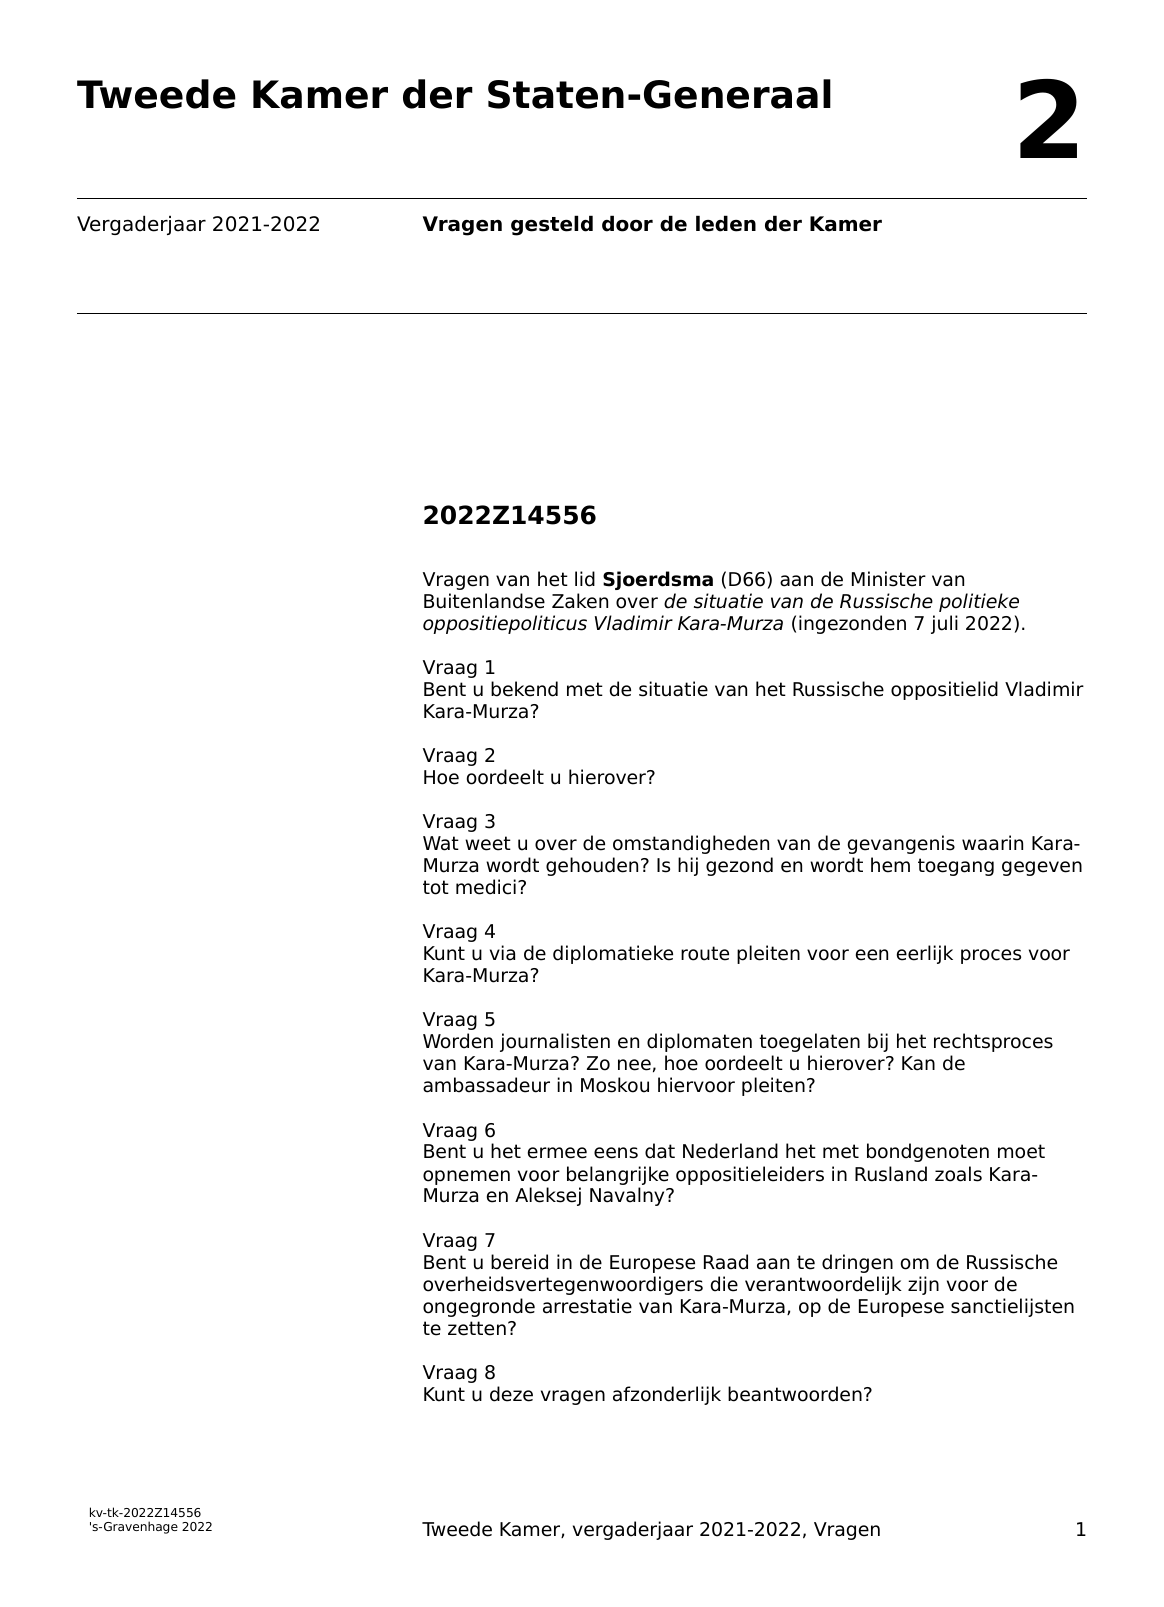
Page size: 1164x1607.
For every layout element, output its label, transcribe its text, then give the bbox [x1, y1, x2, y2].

text Hoe oordeelt u hierover? [422, 767, 1087, 789]
table_cell Vergaderjaar 2021-2022 [77, 199, 422, 313]
text Kunt u deze vragen afzonderlijk beantwoorden? [422, 1384, 1087, 1406]
text Vraag 2 [422, 745, 1087, 767]
table_header 2 [886, 59, 1087, 198]
text Vraag 1 [422, 657, 1087, 679]
text Worden journalisten en diplomaten toegelaten bij het rechtsproces van Kara-Murza? Zo nee, hoe oordeelt u hierover? Kan de ambassadeur in Moskou hiervoor pleiten? [422, 1031, 1087, 1097]
text Vraag 4 [422, 921, 1087, 943]
text Bent u het ermee eens dat Nederland het met bondgenoten moet opnemen voor belangrijke oppositieleiders in Rusland zoals Kara-Murza en Aleksej Navalny? [422, 1141, 1087, 1207]
text kv-tk-2022Z14556 [88, 1506, 323, 1520]
text Vraag 8 [422, 1362, 1087, 1384]
text Vragen van het lid Sjoerdsma (D66) aan de Minister van Buitenlandse Zaken over de situatie van de Russische politieke oppositiepoliticus Vladimir Kara-Murza (ingezonden 7 juli 2022). [422, 569, 1087, 635]
text Kunt u via de diplomatieke route pleiten voor een eerlijk proces voor Kara-Murza? [422, 943, 1087, 987]
text 's-Gravenhage 2022 [88, 1520, 323, 1534]
text Vraag 6 [422, 1119, 1087, 1141]
table_header Tweede Kamer der Staten-Generaal [77, 59, 886, 198]
text Vraag 7 [422, 1229, 1087, 1252]
text Bent u bereid in de Europese Raad aan te dringen om de Russische overheidsvertegenwoordigers die verantwoordelijk zijn voor de ongegronde arrestatie van Kara-Murza, op de Europese sanctielijsten te zetten? [422, 1252, 1087, 1339]
text Wat weet u over de omstandigheden van de gevangenis waarin Kara-Murza wordt gehouden? Is hij gezond en wordt hem toegang gegeven tot medici? [422, 833, 1087, 899]
text 2022Z14556 [422, 501, 1087, 531]
table_cell Vragen gesteld door de leden der Kamer [422, 199, 1087, 313]
text Bent u bekend met de situatie van het Russische oppositielid Vladimir Kara-Murza? [422, 679, 1087, 723]
text Vraag 5 [422, 1009, 1087, 1031]
text Vraag 3 [422, 811, 1087, 833]
